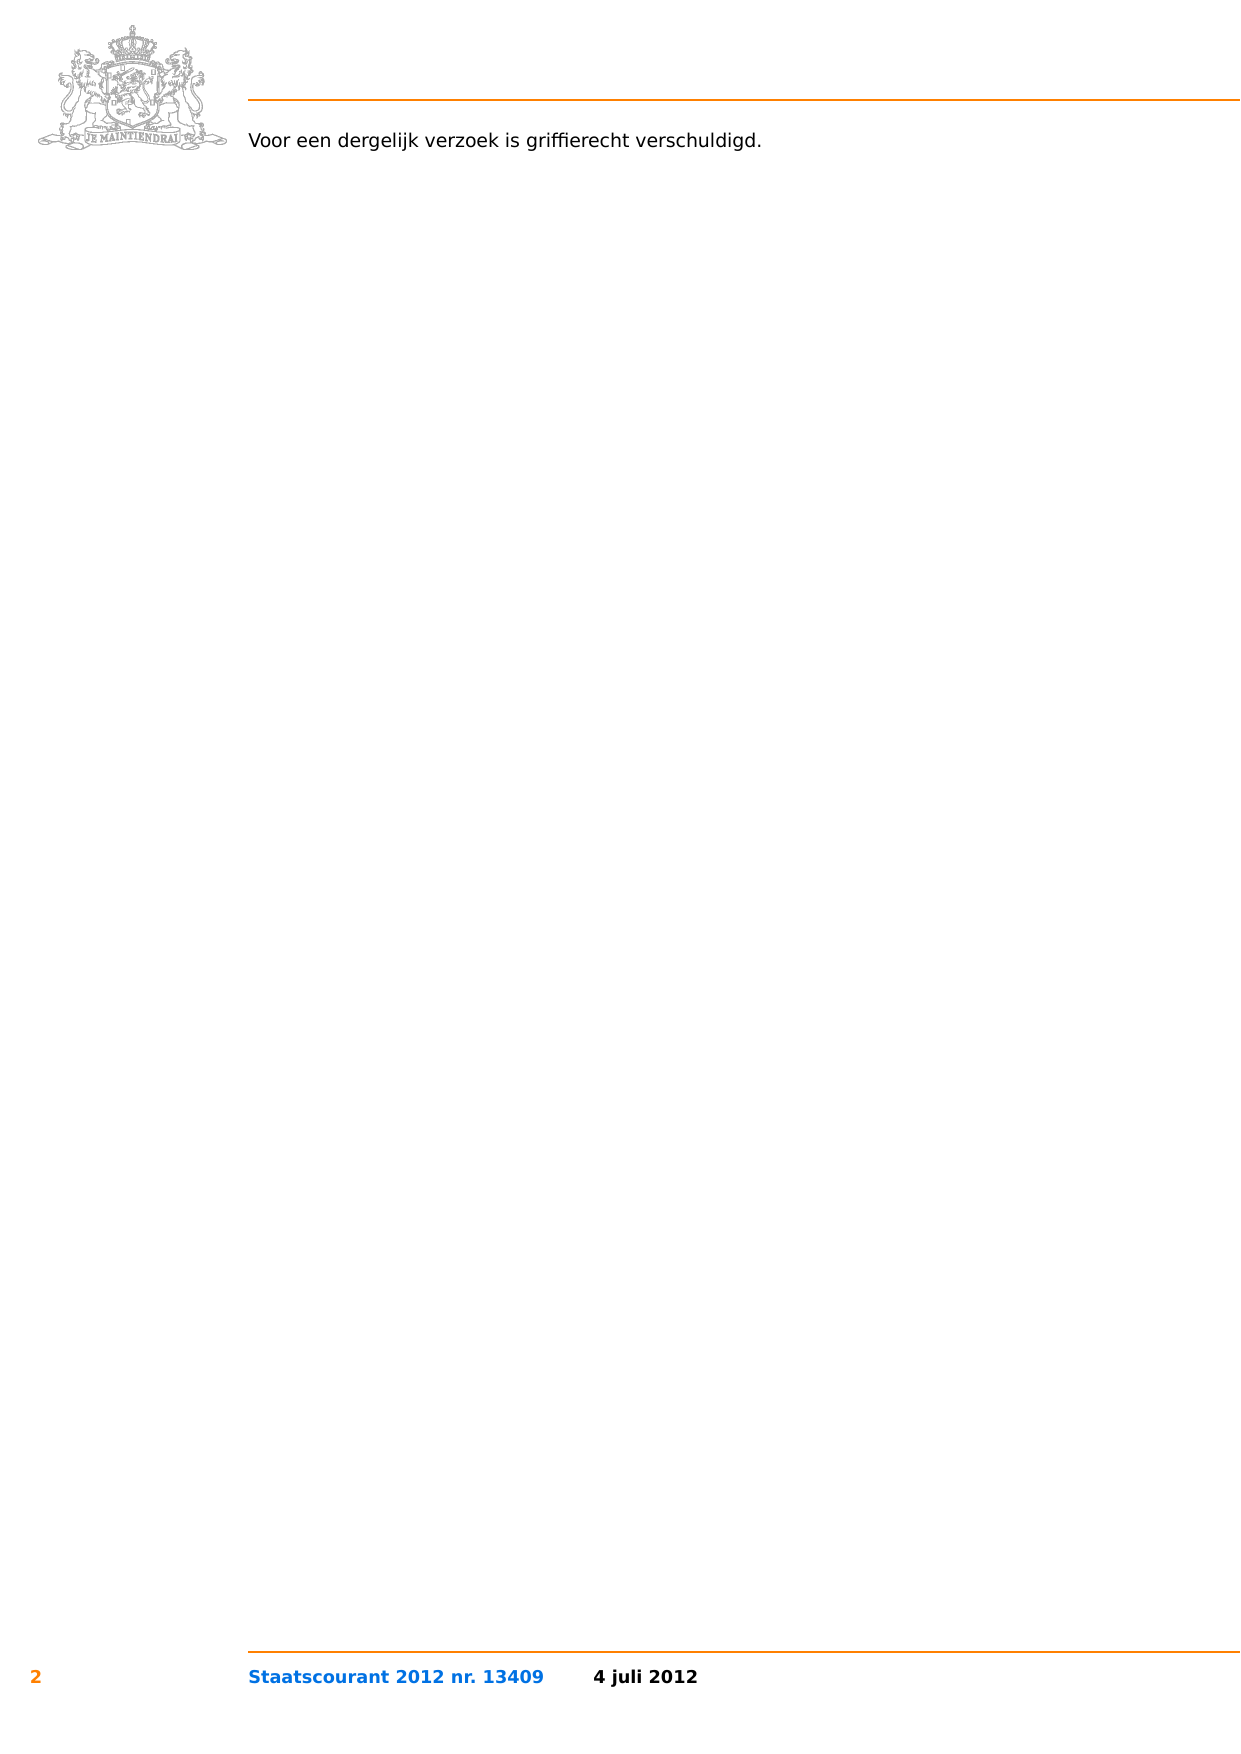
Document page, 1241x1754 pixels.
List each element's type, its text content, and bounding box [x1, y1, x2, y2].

picture [38, 25, 227, 150]
text Voor een dergelijk verzoek is griffierecht verschuldigd. [248, 130, 1163, 152]
